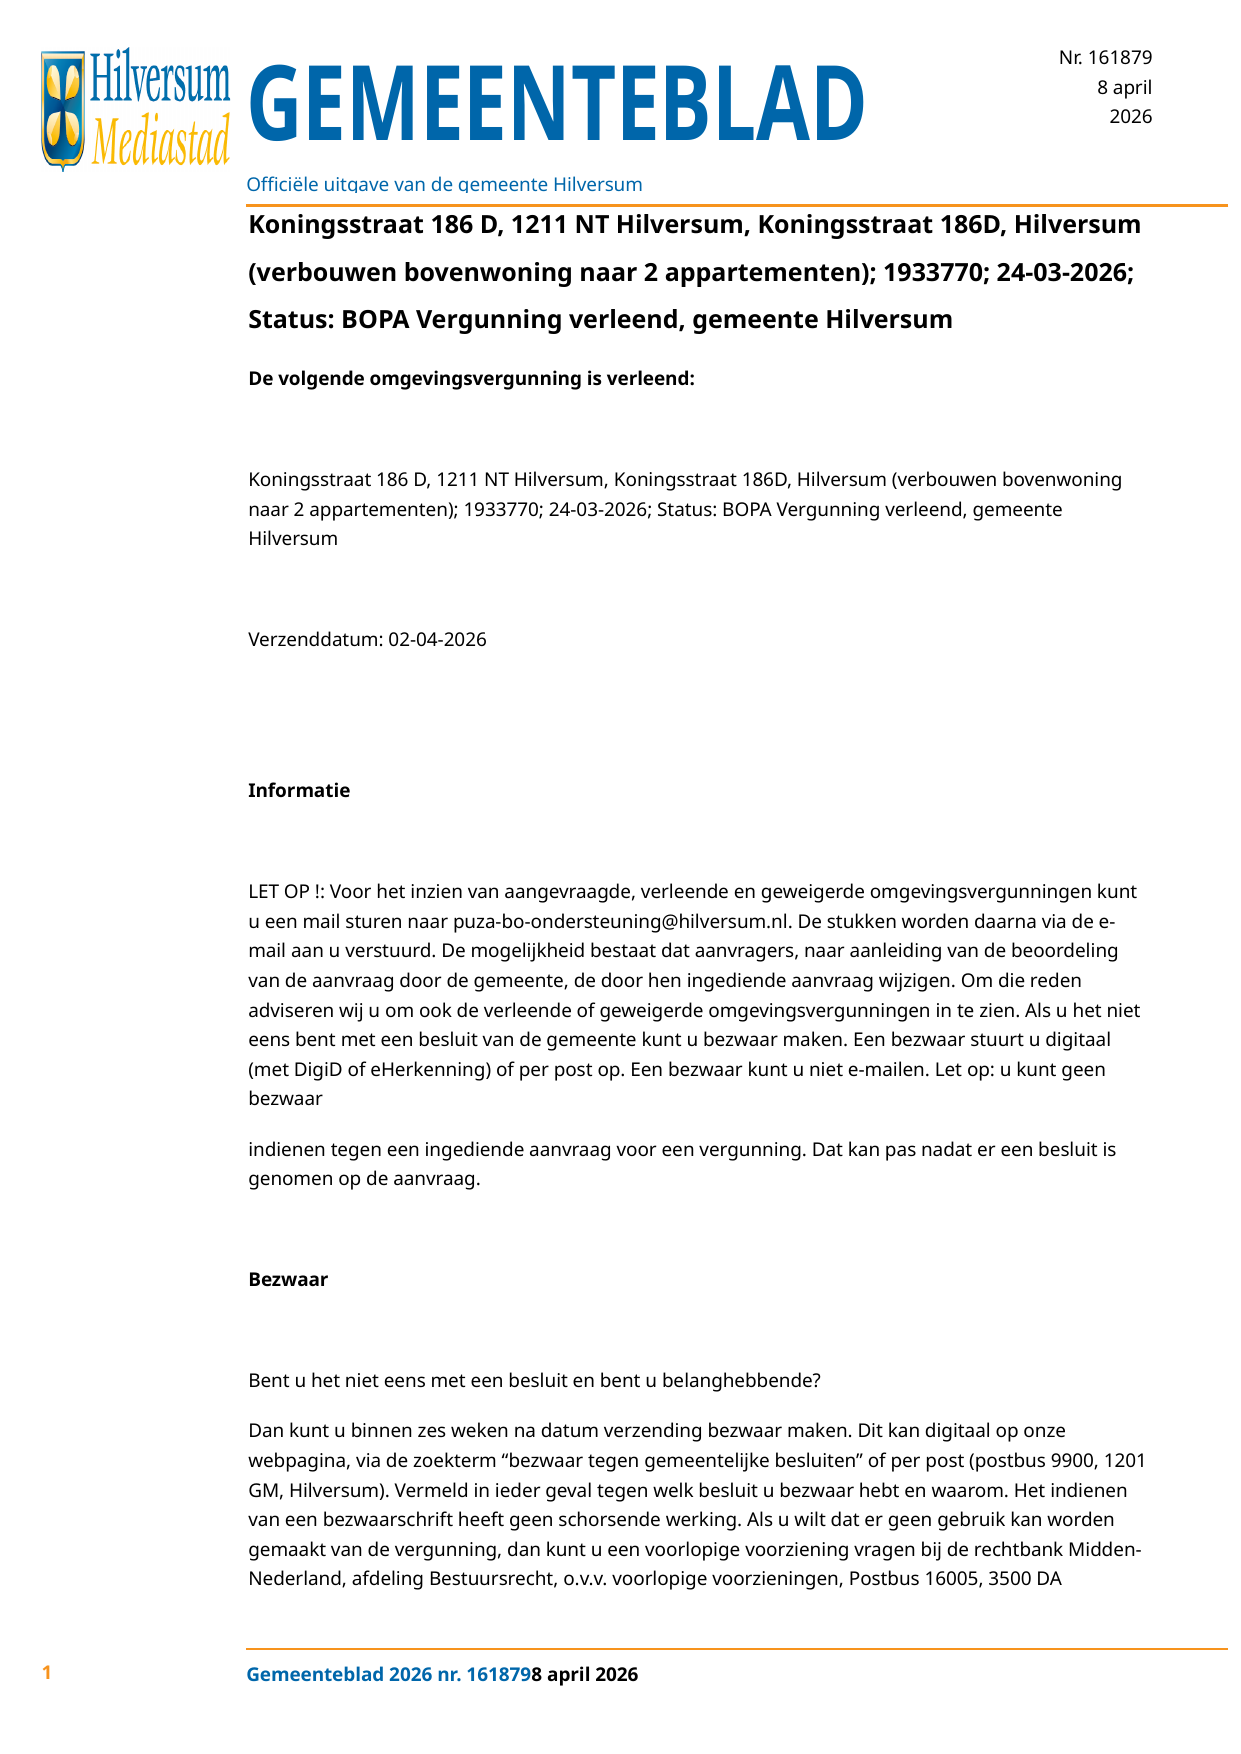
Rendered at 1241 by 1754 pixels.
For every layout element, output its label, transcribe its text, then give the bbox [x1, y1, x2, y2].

text Dan kunt u binnen zes weken na datum verzending bezwaar maken. Dit kan digitaal op onze webpagina, via de zoekterm “bezwaar tegen gemeentelijke besluiten” of per post (postbus 9900, 1201 GM, Hilversum). Vermeld in ieder geval tegen welk besluit u bezwaar hebt en waarom. Het indienen van een bezwaarschrift heeft geen schorsende werking. Als u wilt dat er geen gebruik kan worden gemaakt van de vergunning, dan kunt u een voorlopige voorziening vragen bij de rechtbank Midden-Nederland, afdeling Bestuursrecht, o.v.v. voorlopige voorzieningen, Postbus 16005, 3500 DA [248, 1418, 1152, 1591]
text indienen tegen een ingediende aanvraag voor een vergunning. Dat kan pas nadat er een besluit is genomen op de aanvraag. [248, 1136, 1152, 1191]
text Bent u het niet eens met een besluit en bent u belanghebbende? [248, 1367, 1152, 1393]
picture [41, 47, 231, 172]
text Informatie [248, 778, 1152, 803]
text LET OP !: Voor het inzien van aangevraagde, verleende en geweigerde omgevingsvergunningen kunt u een mail sturen naar puza-bo-ondersteuning@hilversum.nl. De stukken worden daarna via de e-mail aan u verstuurd. De mogelijkheid bestaat dat aanvragers, naar aanleiding van de beoordeling van de aanvraag door de gemeente, de door hen ingediende aanvraag wijzigen. Om die reden adviseren wij u om ook de verleende of geweigerde omgevingsvergunningen in te zien. Als u het niet eens bent met een besluit van de gemeente kunt u bezwaar maken. Een bezwaar stuurt u digitaal (met DigiD of eHerkenning) of per post op. Een bezwaar kunt u niet e-mailen. Let op: u kunt geen bezwaar [248, 878, 1152, 1111]
text Koningsstraat 186 D, 1211 NT Hilversum, Koningsstraat 186D, Hilversum (verbouwen bovenwoning naar 2 appartementen); 1933770; 24-03-2026; Status: BOPA Vergunning verleend, gemeente Hilversum [248, 466, 1152, 551]
text Verzenddatum: 02-04-2026 [248, 626, 1152, 652]
text De volgende omgevingsvergunning is verleend: [248, 366, 1152, 391]
text Bezwaar [248, 1266, 1152, 1292]
text Koningsstraat 186 D, 1211 NT Hilversum, Koningsstraat 186D, Hilversum (verbouwen bovenwoning naar 2 appartementen); 1933770; 24-03-2026; Status: BOPA Vergunning verleend, gemeente Hilversum [248, 207, 1152, 336]
